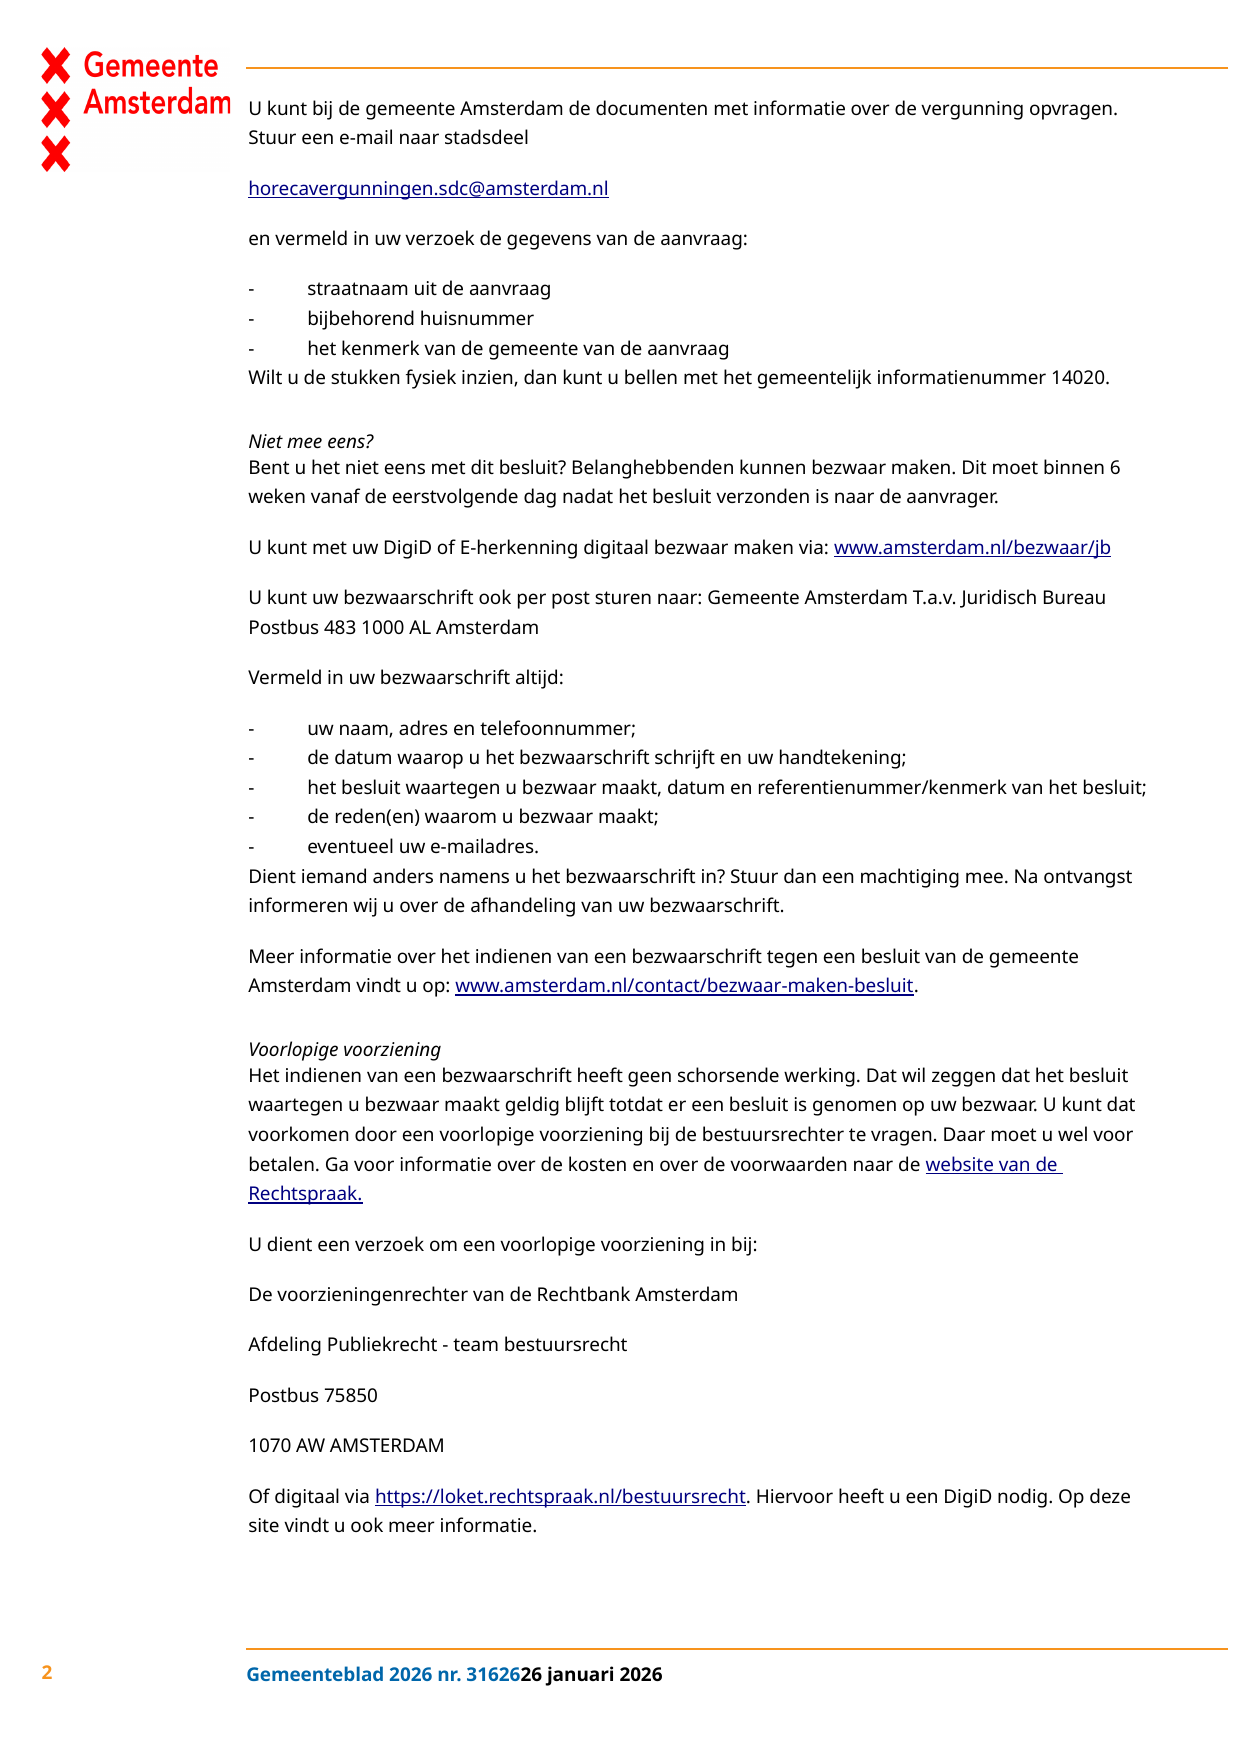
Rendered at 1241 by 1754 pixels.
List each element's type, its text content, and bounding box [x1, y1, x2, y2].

list het kenmerk van de gemeente van de aanvraag [248, 335, 1152, 361]
text Bent u het niet eens met dit besluit? Belanghebbenden kunnen bezwaar maken. Dit moet binnen 6 weken vanaf de eerstvolgende dag nadat het besluit verzonden is naar de aanvrager. [248, 454, 1152, 509]
text 1070 AW AMSTERDAM [248, 1432, 1152, 1458]
list uw naam, adres en telefoonnummer; [248, 715, 1152, 741]
text Afdeling Publiekrecht - team bestuursrecht [248, 1332, 1152, 1357]
text U kunt met uw DigiD of E-herkenning digitaal bezwaar maken via: www.amsterdam.nl/bezwaar/jb [248, 534, 1152, 560]
text Niet mee eens? [248, 428, 1152, 454]
text Vermeld in uw bezwaarschrift altijd: [248, 664, 1152, 690]
list straatnaam uit de aanvraag [248, 276, 1152, 301]
list de reden(en) waarom u bezwaar maakt; [248, 804, 1152, 829]
list het besluit waartegen u bezwaar maakt, datum en referentienummer/kenmerk van het besluit; [248, 774, 1152, 800]
text Wilt u de stukken fysiek inzien, dan kunt u bellen met het gemeentelijk informatienummer 14020. [248, 364, 1152, 390]
picture [41, 47, 231, 172]
text Meer informatie over het indienen van een bezwaarschrift tegen een besluit van de gemeente Amsterdam vindt u op: www.amsterdam.nl/contact/bezwaar-maken-besluit. [248, 943, 1152, 998]
text U kunt bij de gemeente Amsterdam de documenten met informatie over de vergunning opvragen. Stuur een e-mail naar stadsdeel [248, 95, 1152, 150]
text U kunt uw bezwaarschrift ook per post sturen naar: Gemeente Amsterdam T.a.v. Juridisch Bureau Postbus 483 1000 AL Amsterdam [248, 584, 1152, 640]
text Het indienen van een bezwaarschrift heeft geen schorsende werking. Dat wil zeggen dat het besluit waartegen u bezwaar maakt geldig blijft totdat er een besluit is genomen op uw bezwaar. U kunt dat voorkomen door een voorlopige voorziening bij de bestuursrechter te vragen. Daar moet u wel voor betalen. Ga voor informatie over de kosten en over de voorwaarden naar de website van de Rechtspraak. [248, 1062, 1152, 1206]
text Postbus 75850 [248, 1382, 1152, 1408]
text U dient een verzoek om een voorlopige voorziening in bij: [248, 1231, 1152, 1257]
text Dient iemand anders namens u het bezwaarschrift in? Stuur dan een machtiging mee. Na ontvangst informeren wij u over de afhandeling van uw bezwaarschrift. [248, 863, 1152, 918]
text horecavergunningen.sdc@amsterdam.nl [248, 175, 1152, 201]
text en vermeld in uw verzoek de gegevens van de aanvraag: [248, 225, 1152, 251]
list bijbehorend huisnummer [248, 305, 1152, 331]
text Of digitaal via https://loket.rechtspraak.nl/bestuursrecht. Hiervoor heeft u een DigiD nodig. Op deze site vindt u ook meer informatie. [248, 1483, 1152, 1538]
list de datum waarop u het bezwaarschrift schrijft en uw handtekening; [248, 744, 1152, 770]
list eventueel uw e-mailadres. [248, 833, 1152, 859]
text Voorlopige voorziening [248, 1036, 1152, 1062]
text De voorzieningenrechter van de Rechtbank Amsterdam [248, 1281, 1152, 1307]
